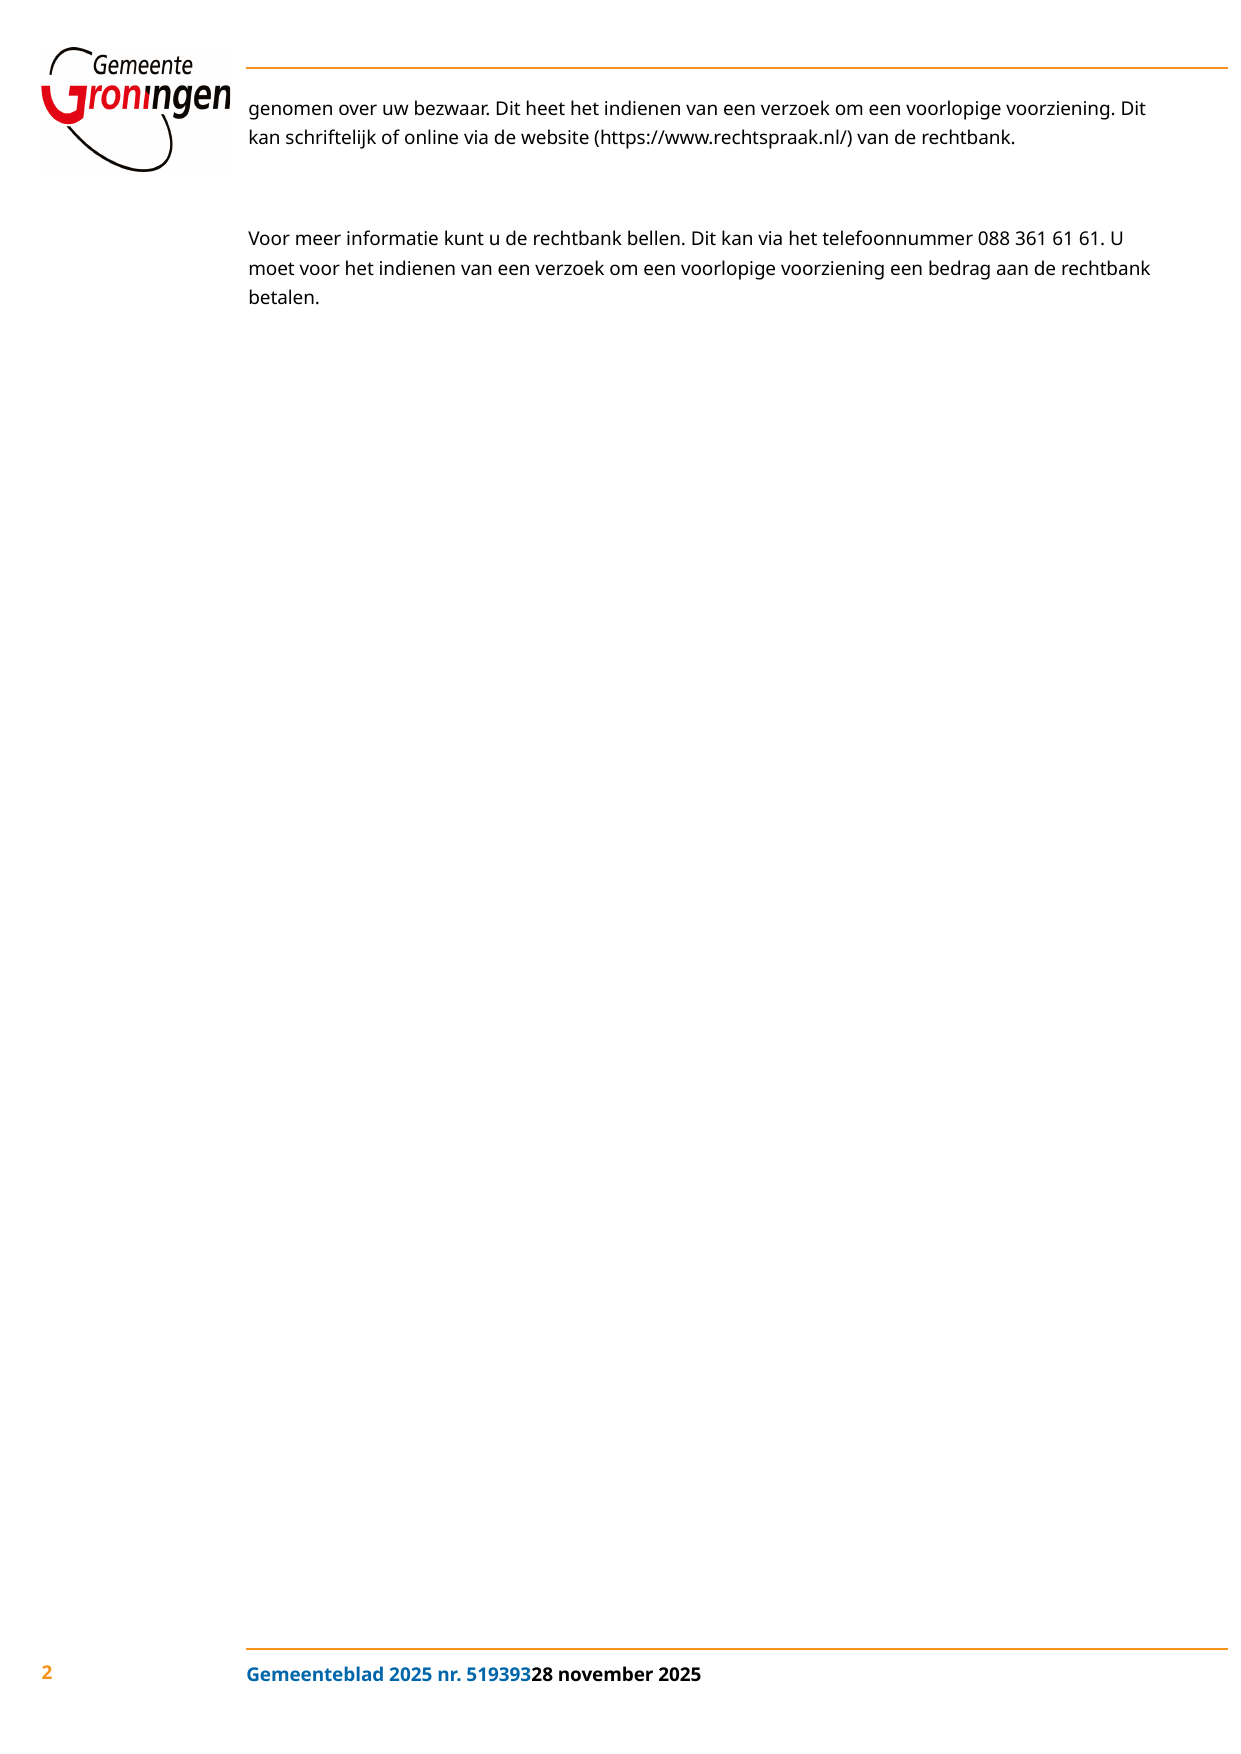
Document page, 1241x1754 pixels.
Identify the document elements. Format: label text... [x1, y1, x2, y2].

picture [41, 47, 231, 172]
text Voor meer informatie kunt u de rechtbank bellen. Dit kan via het telefoonnummer 088 361 61 61. U moet voor het indienen van een verzoek om een voorlopige voorziening een bedrag aan de rechtbank betalen. [248, 225, 1152, 310]
text genomen over uw bezwaar. Dit heet het indienen van een verzoek om een voorlopige voorziening. Dit kan schriftelijk of online via de website (https://www.rechtspraak.nl/) van de rechtbank. [248, 95, 1152, 150]
